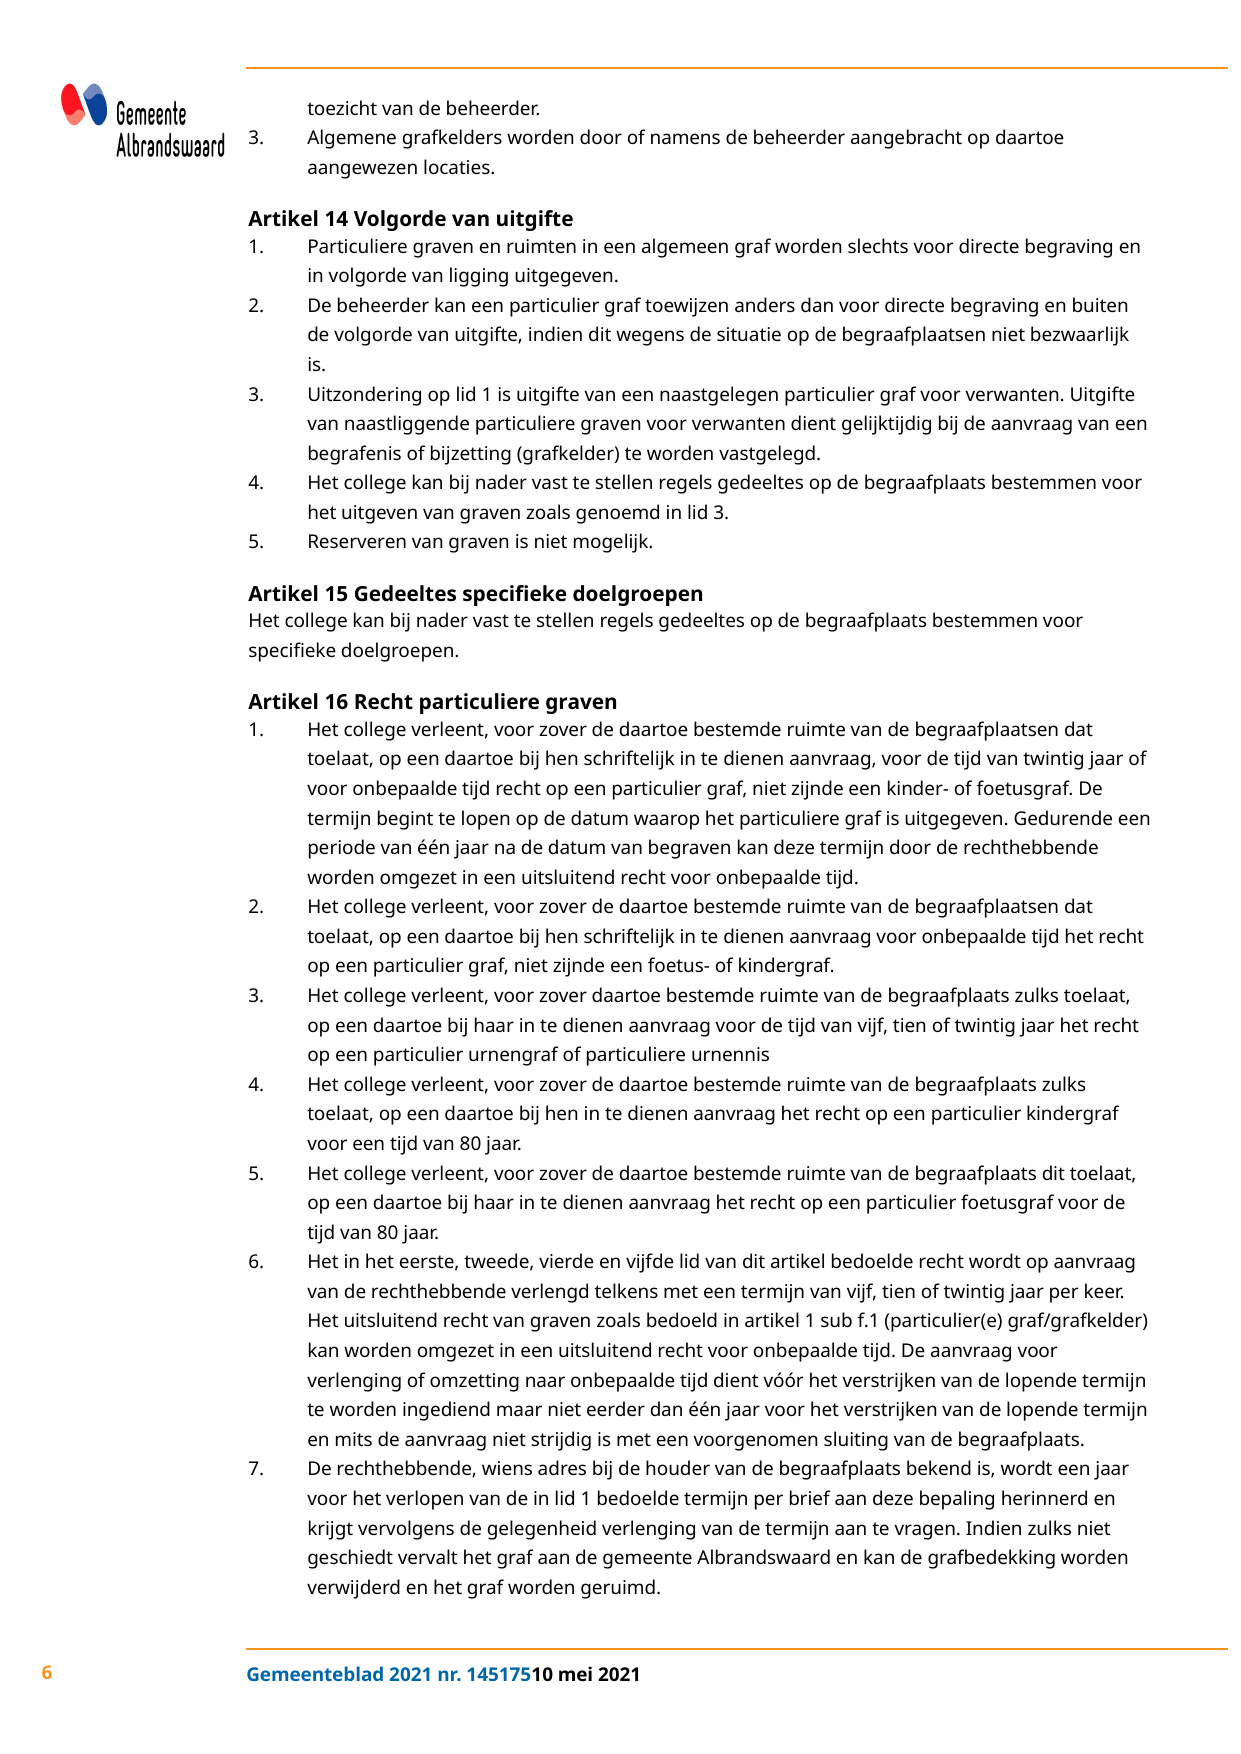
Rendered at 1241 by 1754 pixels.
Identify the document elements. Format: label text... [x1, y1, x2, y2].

list Algemene grafkelders worden door of namens de beheerder aangebracht op daartoe aangewezen locaties. [248, 124, 1152, 180]
list Reserveren van graven is niet mogelijk. [248, 529, 1152, 554]
list Het college verleent, voor zover daartoe bestemde ruimte van de begraafplaats zulks toelaat, op een daartoe bij haar in te dienen aanvraag voor de tijd van vijf, tien of twintig jaar het recht op een particulier urnengraf of particuliere urnennis [248, 982, 1152, 1067]
list Het college kan bij nader vast te stellen regels gedeeltes op de begraafplaats bestemmen voor het uitgeven van graven zoals genoemd in lid 3. [248, 469, 1152, 525]
list De rechthebbende, wiens adres bij de houder van de begraafplaats bekend is, wordt een jaar voor het verlopen van de in lid 1 bedoelde termijn per brief aan deze bepaling herinnerd en krijgt vervolgens de gelegenheid verlenging van de termijn aan te vragen. Indien zulks niet geschiedt vervalt het graf aan de gemeente Albrandswaard en kan de grafbedekking worden verwijderd en het graf worden geruimd. [248, 1456, 1152, 1599]
list Het college verleent, voor zover de daartoe bestemde ruimte van de begraafplaatsen dat toelaat, op een daartoe bij hen schriftelijk in te dienen aanvraag, voor de tijd van twintig jaar of voor onbepaalde tijd recht op een particulier graf, niet zijnde een kinder- of foetusgraf. De termijn begint te lopen op de datum waarop het particuliere graf is uitgegeven. Gedurende een periode van één jaar na de datum van begraven kan deze termijn door de rechthebbende worden omgezet in een uitsluitend recht voor onbepaalde tijd. [248, 716, 1152, 889]
text Het college kan bij nader vast te stellen regels gedeeltes op de begraafplaats bestemmen voor specifieke doelgroepen. [248, 607, 1152, 663]
list Het in het eerste, tweede, vierde en vijfde lid van dit artikel bedoelde recht wordt op aanvraag van de rechthebbende verlengd telkens met een termijn van vijf, tien of twintig jaar per keer. Het uitsluitend recht van graven zoals bedoeld in artikel 1 sub f.1 (particulier(e) graf/grafkelder) kan worden omgezet in een uitsluitend recht voor onbepaalde tijd. De aanvraag voor verlenging of omzetting naar onbepaalde tijd dient vóór het verstrijken van de lopende termijn te worden ingediend maar niet eerder dan één jaar voor het verstrijken van de lopende termijn en mits de aanvraag niet strijdig is met een voorgenomen sluiting van de begraafplaats. [248, 1248, 1152, 1452]
list Particuliere graven en ruimten in een algemeen graf worden slechts voor directe begraving en in volgorde van ligging uitgegeven. [248, 233, 1152, 288]
list Het college verleent, voor zover de daartoe bestemde ruimte van de begraafplaats dit toelaat, op een daartoe bij haar in te dienen aanvraag het recht op een particulier foetusgraf voor de tijd van 80 jaar. [248, 1160, 1152, 1244]
list Uitzondering op lid 1 is uitgifte van een naastgelegen particulier graf voor verwanten. Uitgifte van naastliggende particuliere graven voor verwanten dient gelijktijdig bij de aanvraag van een begrafenis of bijzetting (grafkelder) te worden vastgelegd. [248, 381, 1152, 466]
list toezicht van de beheerder. [248, 95, 1152, 121]
list De beheerder kan een particulier graf toewijzen anders dan voor directe begraving en buiten de volgorde van uitgifte, indien dit wegens de situatie op de begraafplaatsen niet bezwaarlijk is. [248, 292, 1152, 377]
text Artikel 15 Gedeeltes specifieke doelgroepen [248, 579, 1152, 607]
text Artikel 16 Recht particuliere graven [248, 687, 1152, 716]
text Artikel 14 Volgorde van uitgifte [248, 204, 1152, 233]
list Het college verleent, voor zover de daartoe bestemde ruimte van de begraafplaats zulks toelaat, op een daartoe bij hen in te dienen aanvraag het recht op een particulier kindergraf voor een tijd van 80 jaar. [248, 1071, 1152, 1156]
list Het college verleent, voor zover de daartoe bestemde ruimte van de begraafplaatsen dat toelaat, op een daartoe bij hen schriftelijk in te dienen aanvraag voor onbepaalde tijd het recht op een particulier graf, niet zijnde een foetus- of kindergraf. [248, 893, 1152, 978]
picture [41, 47, 231, 172]
